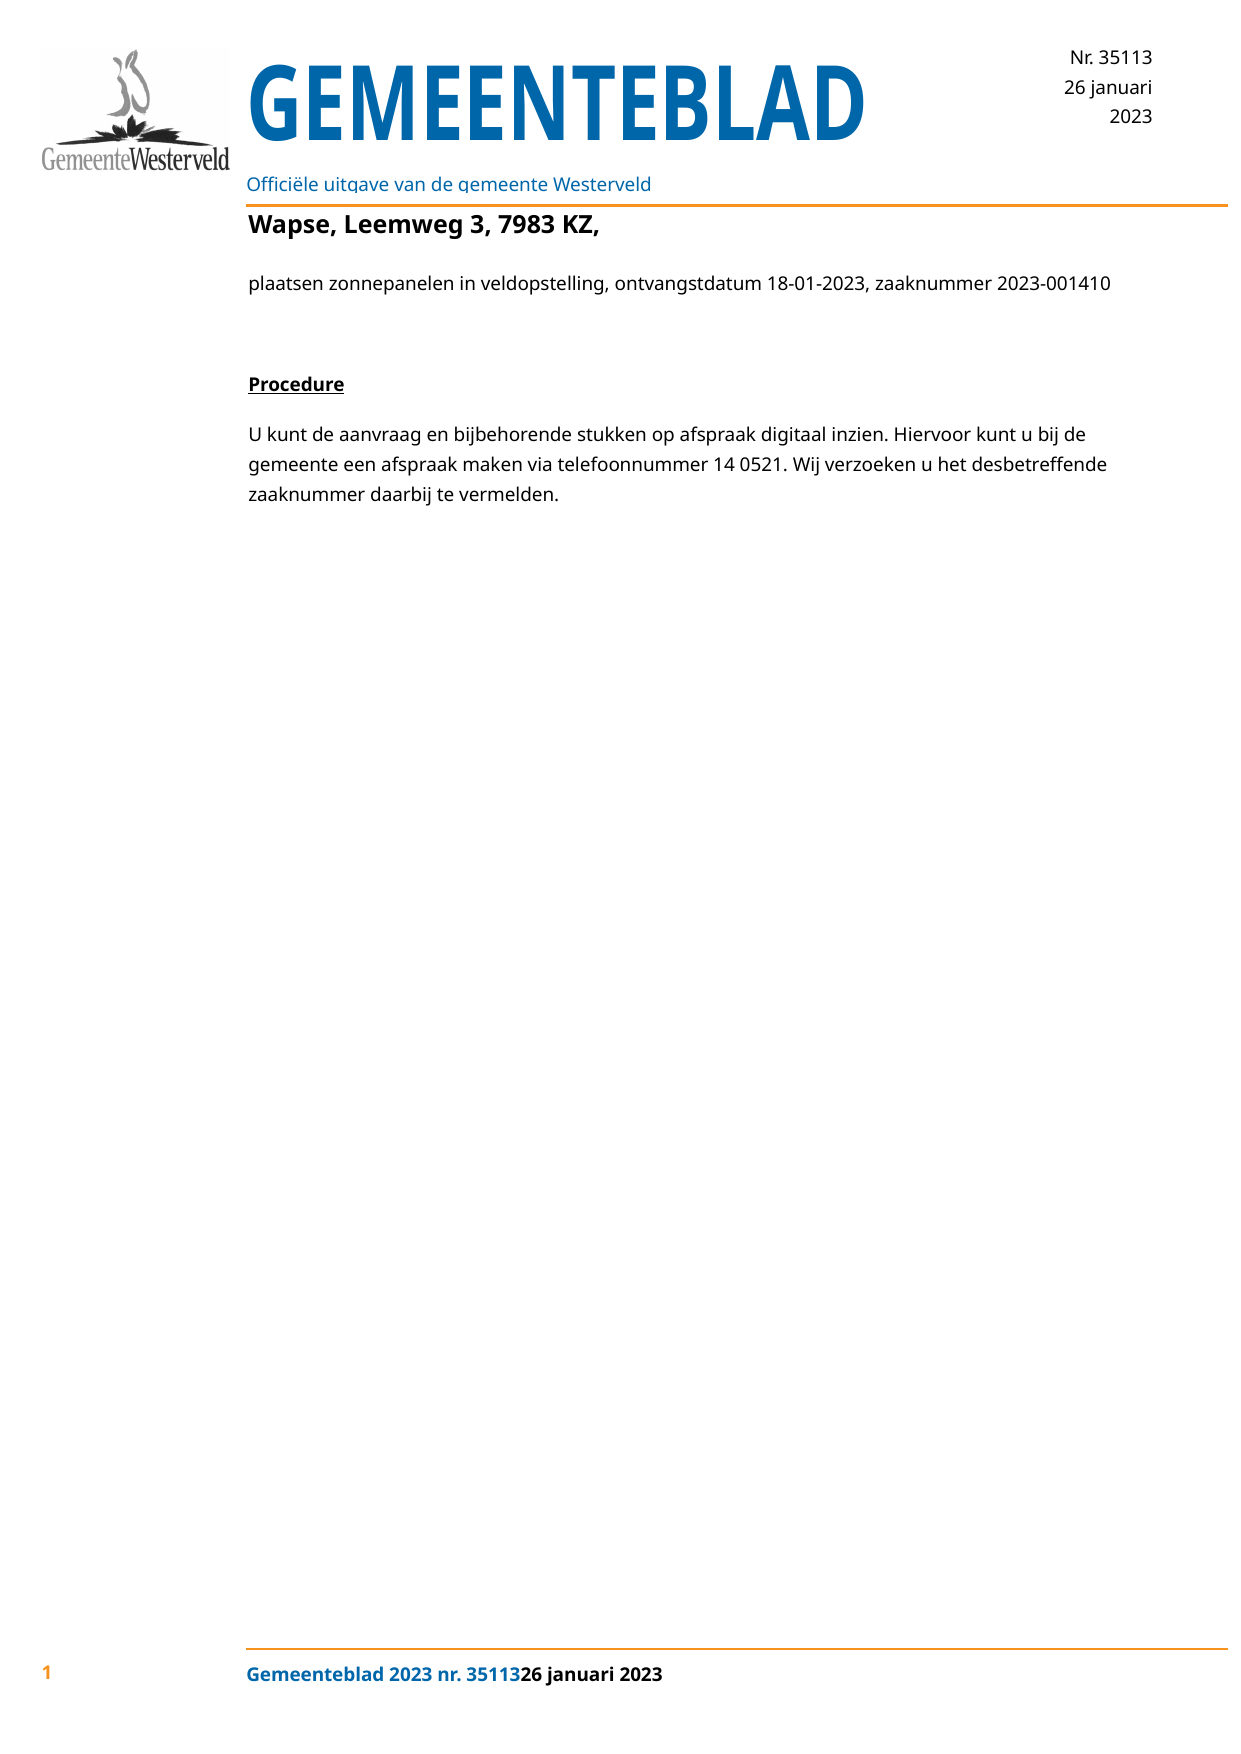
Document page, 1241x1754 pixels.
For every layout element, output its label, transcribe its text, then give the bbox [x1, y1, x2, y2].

text Procedure [248, 371, 1152, 397]
picture [41, 47, 231, 172]
text plaatsen zonnepanelen in veldopstelling, ontvangstdatum 18-01-2023, zaaknummer 2023-001410 [248, 270, 1152, 296]
text U kunt de aanvraag en bijbehorende stukken op afspraak digitaal inzien. Hiervoor kunt u bij de gemeente een afspraak maken via telefoonnummer 14 0521. Wij verzoeken u het desbetreffende zaaknummer daarbij te vermelden. [248, 422, 1152, 506]
text Wapse, Leemweg 3, 7983 KZ, [248, 207, 1152, 241]
